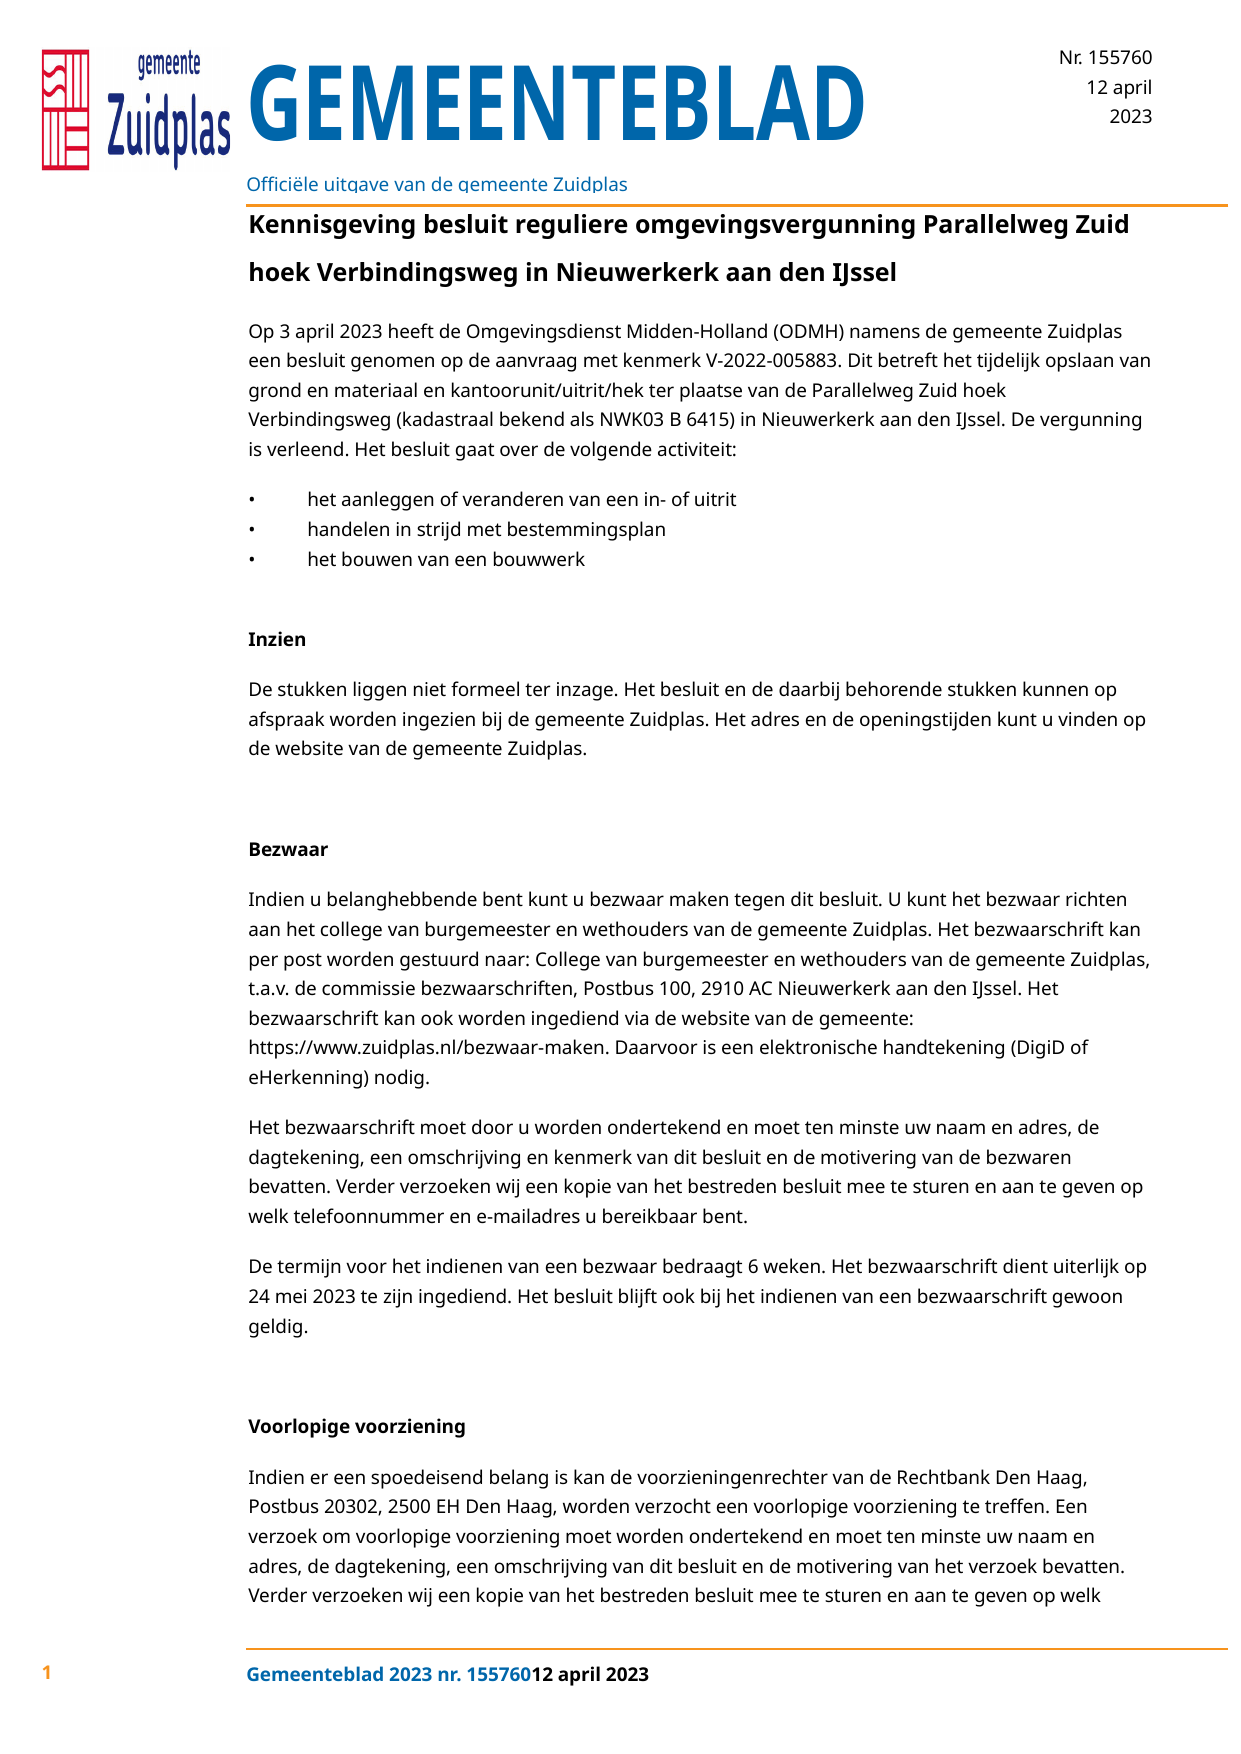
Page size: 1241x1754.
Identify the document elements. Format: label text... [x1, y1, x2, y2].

list het aanleggen of veranderen van een in- of uitrit [248, 487, 1152, 512]
list handelen in strijd met bestemmingsplan [248, 516, 1152, 542]
text Kennisgeving besluit reguliere omgevingsvergunning Parallelweg Zuid hoek Verbindingsweg in Nieuwerkerk aan den IJssel [248, 207, 1152, 288]
text Voorlopige voorziening [248, 1414, 1152, 1439]
text De termijn voor het indienen van een bezwaar bedraagt 6 weken. Het bezwaarschrift dient uiterlijk op 24 mei 2023 te zijn ingediend. Het besluit blijft ook bij het indienen van een bezwaarschrift gewoon geldig. [248, 1254, 1152, 1339]
text De stukken liggen niet formeel ter inzage. Het besluit en de daarbij behorende stukken kunnen op afspraak worden ingezien bij de gemeente Zuidplas. Het adres en de openingstijden kunt u vinden op de website van de gemeente Zuidplas. [248, 676, 1152, 761]
text Indien u belanghebbende bent kunt u bezwaar maken tegen dit besluit. U kunt het bezwaar richten aan het college van burgemeester en wethouders van de gemeente Zuidplas. Het bezwaarschrift kan per post worden gestuurd naar: College van burgemeester en wethouders van de gemeente Zuidplas, t.a.v. de commissie bezwaarschriften, Postbus 100, 2910 AC Nieuwerkerk aan den IJssel. Het bezwaarschrift kan ook worden ingediend via de website van de gemeente: https://www.zuidplas.nl/bezwaar-maken. Daarvoor is een elektronische handtekening (DigiD of eHerkenning) nodig. [248, 887, 1152, 1090]
list het bouwen van een bouwwerk [248, 546, 1152, 572]
text Op 3 april 2023 heeft de Omgevingsdienst Midden-Holland (ODMH) namens de gemeente Zuidplas een besluit genomen op de aanvraag met kenmerk V-2022-005883. Dit betreft het tijdelijk opslaan van grond en materiaal en kantoorunit/uitrit/hek ter plaatse van de Parallelweg Zuid hoek Verbindingsweg (kadastraal bekend als NWK03 B 6415) in Nieuwerkerk aan den IJssel. De vergunning is verleend. Het besluit gaat over de volgende activiteit: [248, 318, 1152, 462]
picture [41, 47, 231, 172]
text Inzien [248, 626, 1152, 652]
text Het bezwaarschrift moet door u worden ondertekend en moet ten minste uw naam en adres, de dagtekening, een omschrijving en kenmerk van dit besluit en de motivering van de bezwaren bevatten. Verder verzoeken wij een kopie van het bestreden besluit mee te sturen en aan te geven op welk telefoonnummer en e-mailadres u bereikbaar bent. [248, 1114, 1152, 1229]
text Indien er een spoedeisend belang is kan de voorzieningenrechter van de Rechtbank Den Haag, Postbus 20302, 2500 EH Den Haag, worden verzocht een voorlopige voorziening te treffen. Een verzoek om voorlopige voorziening moet worden ondertekend en moet ten minste uw naam en adres, de dagtekening, een omschrijving van dit besluit en de motivering van het verzoek bevatten. Verder verzoeken wij een kopie van het bestreden besluit mee te sturen en aan te geven op welk [248, 1464, 1152, 1608]
text Bezwaar [248, 836, 1152, 862]
